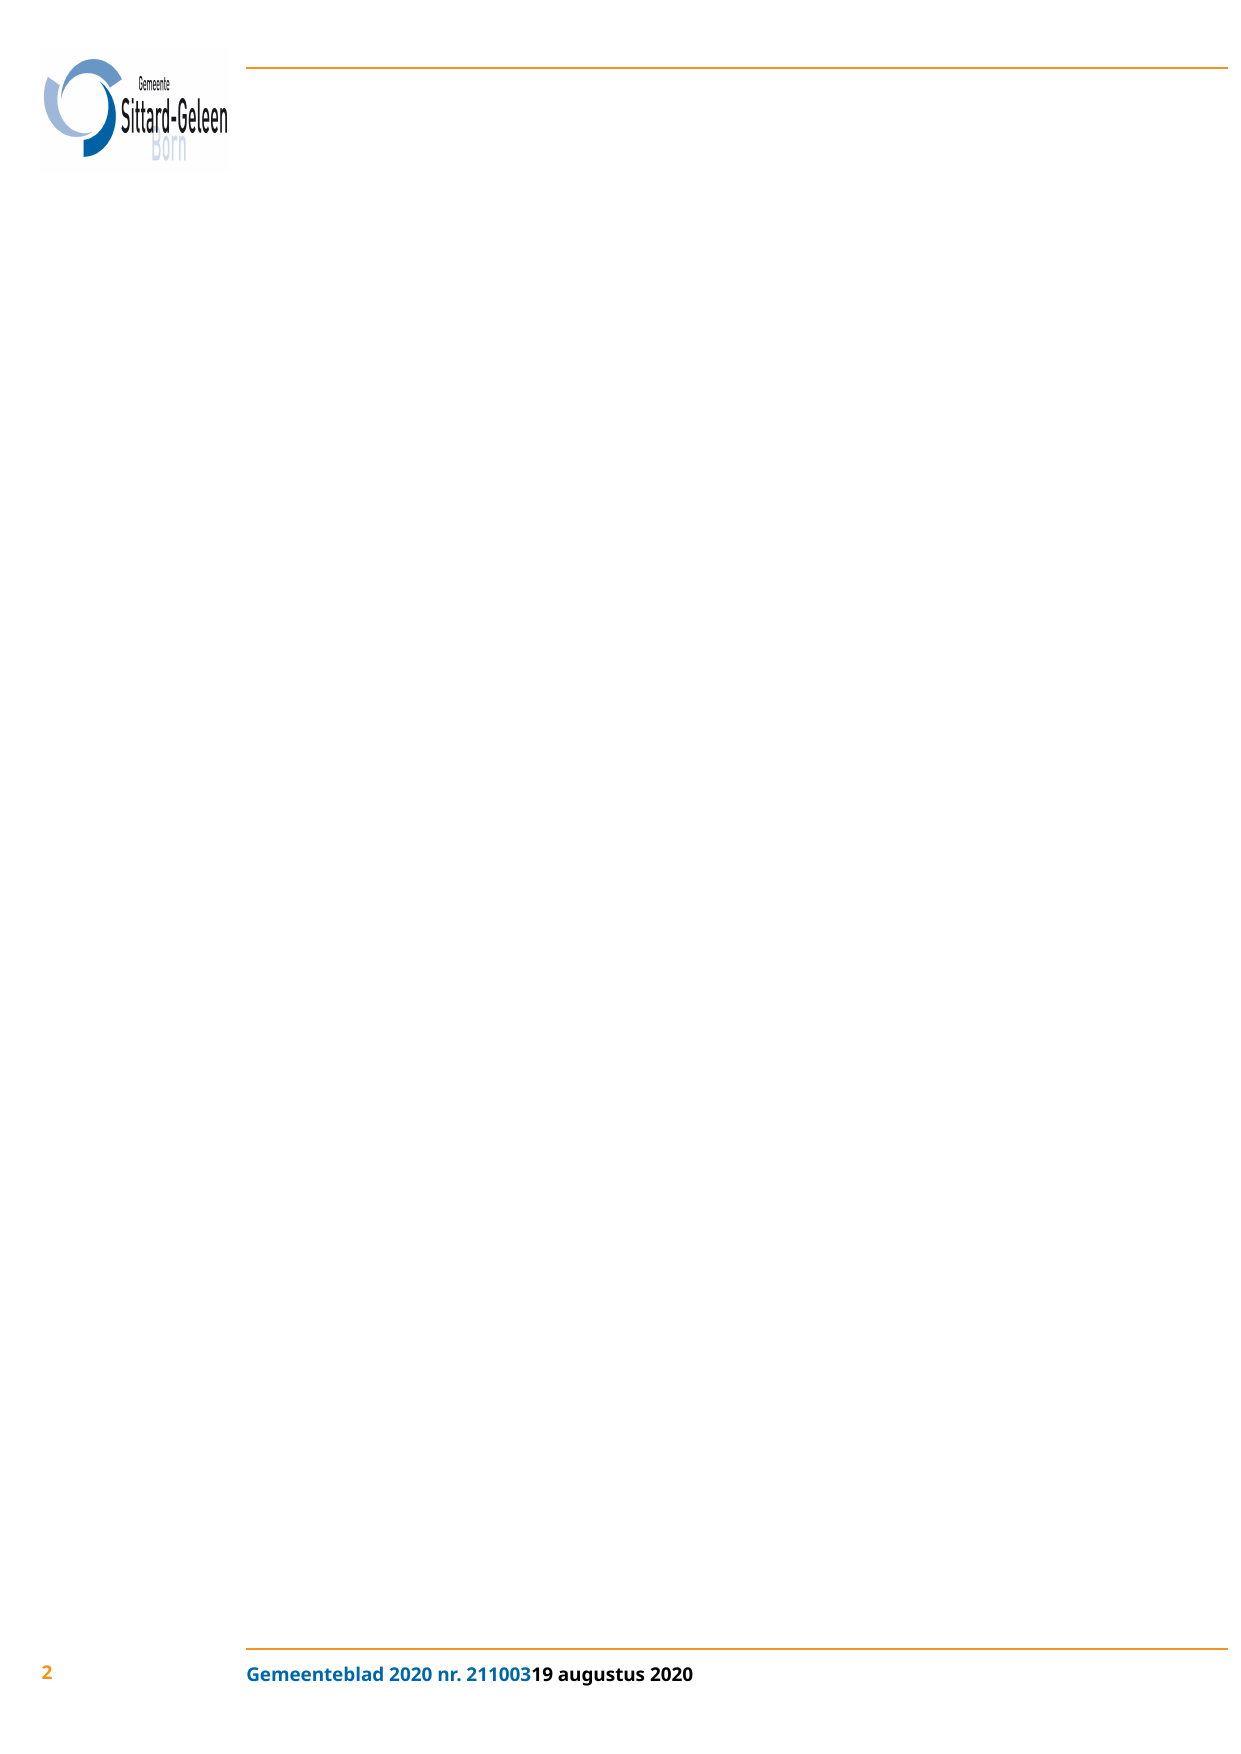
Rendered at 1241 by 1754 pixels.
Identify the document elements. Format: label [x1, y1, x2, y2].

picture [41, 47, 231, 172]
